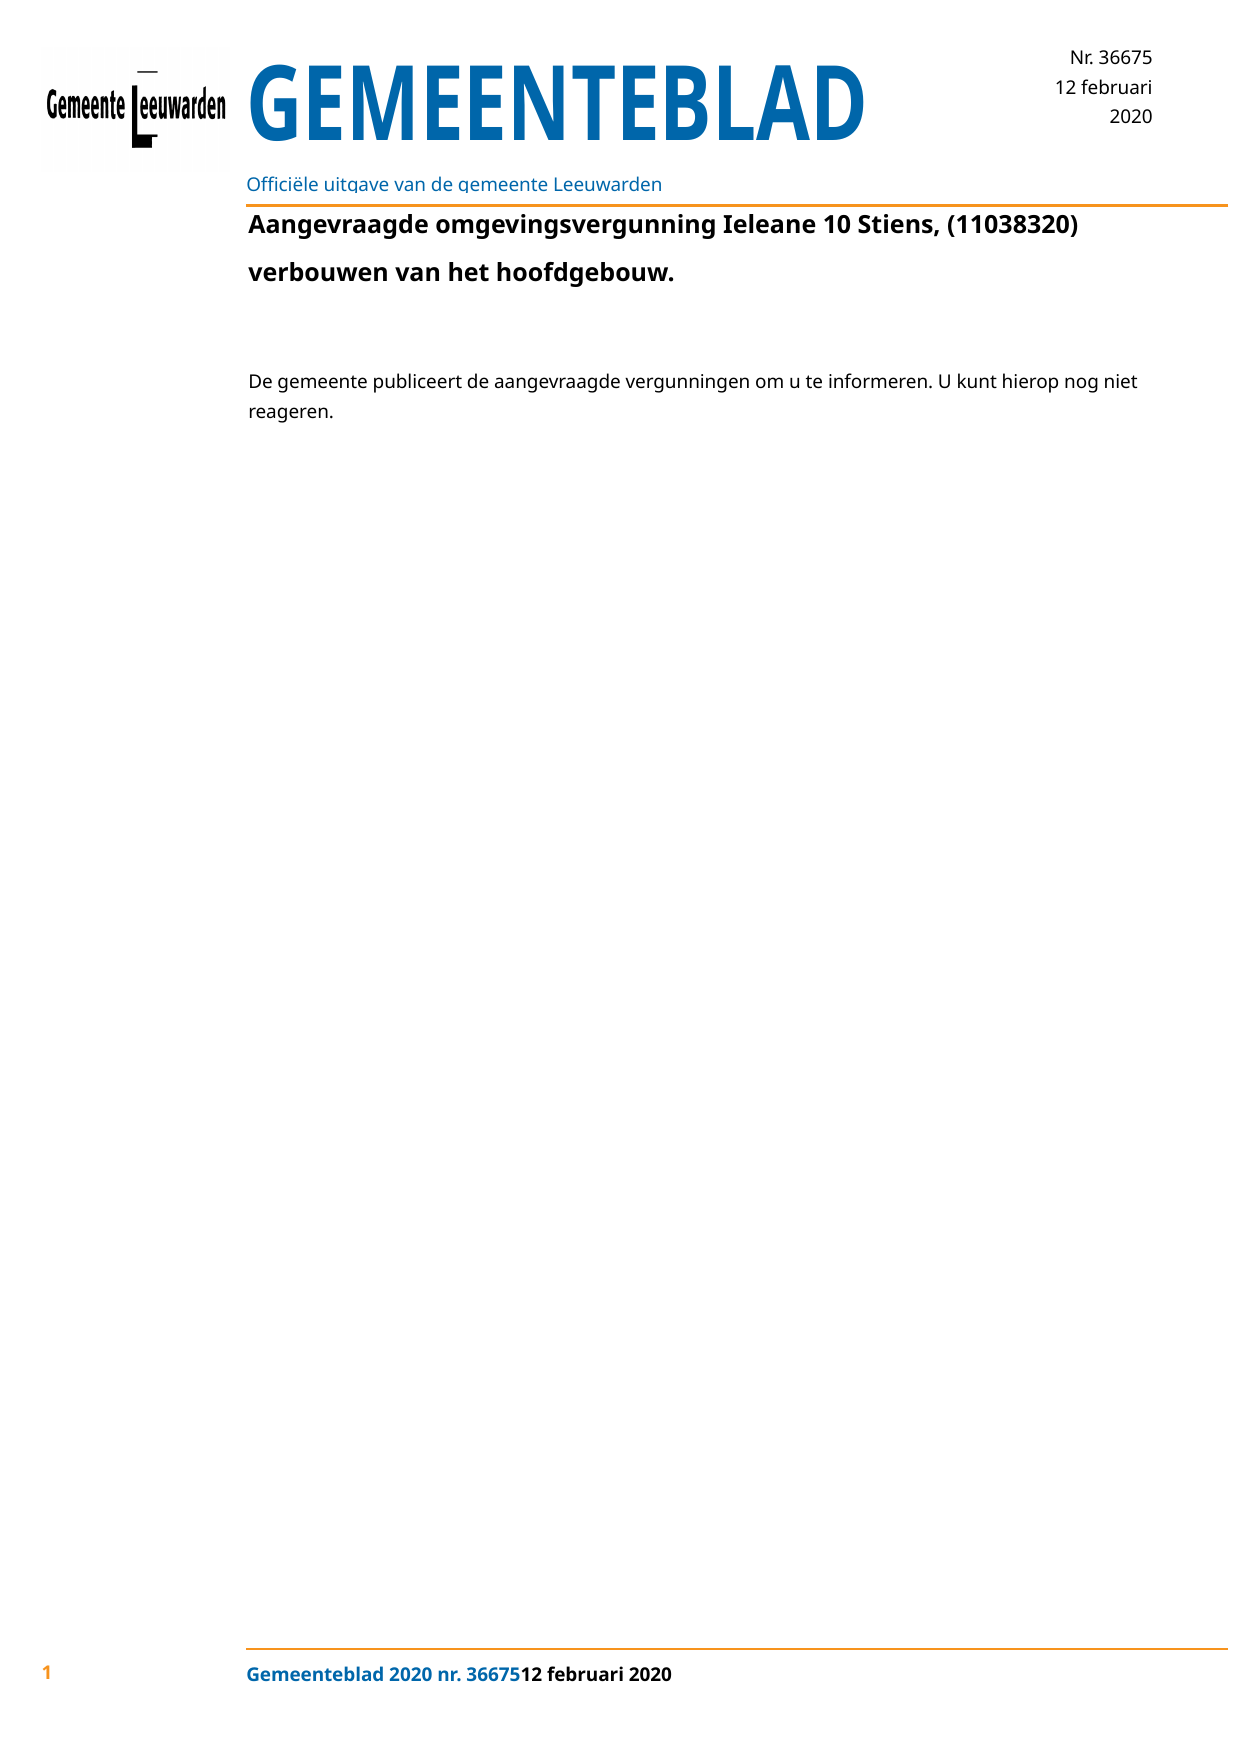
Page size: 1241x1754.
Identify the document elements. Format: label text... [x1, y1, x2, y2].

picture [41, 47, 231, 172]
text De gemeente publiceert de aangevraagde vergunningen om u te informeren. U kunt hierop nog niet reageren. [248, 368, 1152, 424]
text Aangevraagde omgevingsvergunning Ieleane 10 Stiens, (11038320) verbouwen van het hoofdgebouw. [248, 207, 1152, 288]
